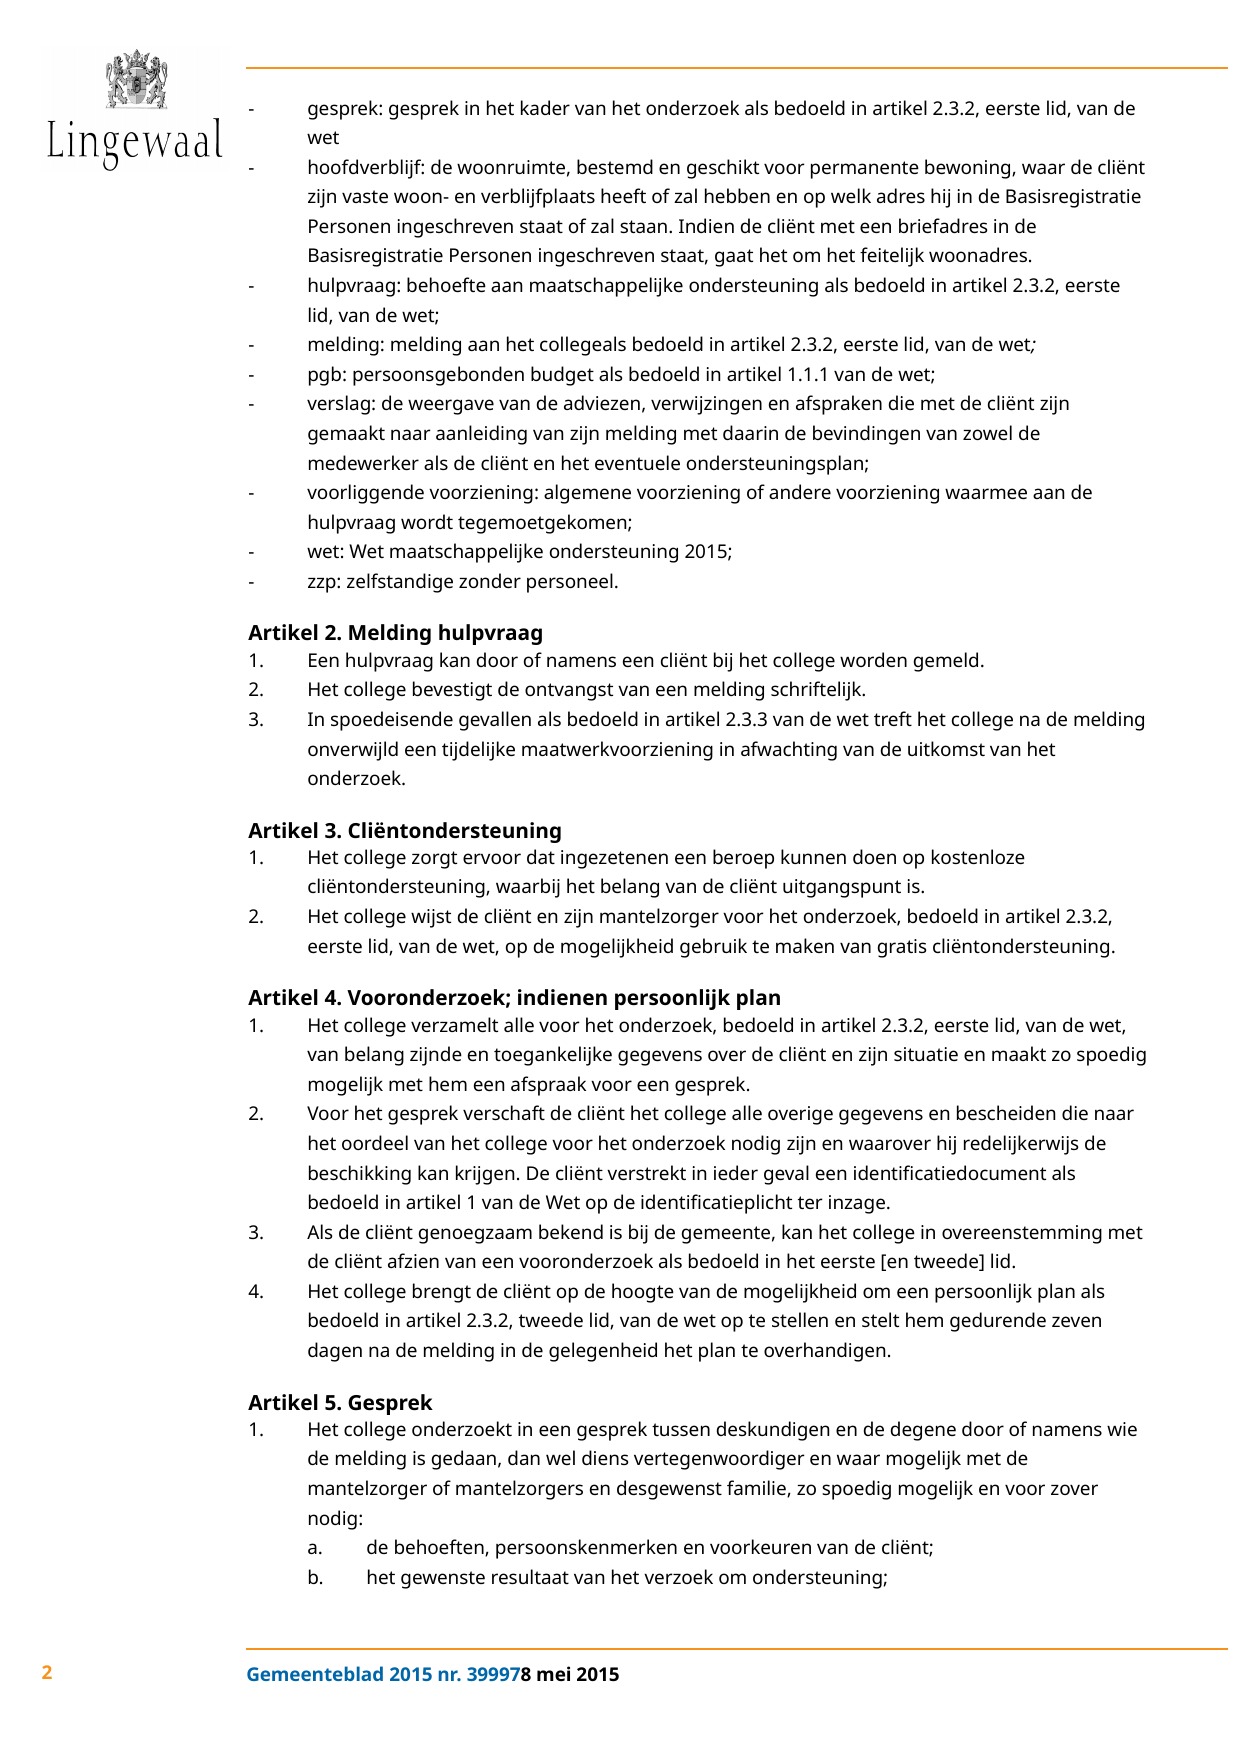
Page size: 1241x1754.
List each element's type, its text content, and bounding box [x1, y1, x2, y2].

list In spoedeisende gevallen als bedoeld in artikel 2.3.3 van de wet treft het college na de melding onverwijld een tijdelijke maatwerkvoorziening in afwachting van de uitkomst van het onderzoek. [248, 706, 1152, 791]
list voorliggende voorziening: algemene voorziening of andere voorziening waarmee aan de hulpvraag wordt tegemoetgekomen; [248, 479, 1152, 535]
list pgb: persoonsgebonden budget als bedoeld in artikel 1.1.1 van de wet; [248, 361, 1152, 387]
picture [41, 47, 231, 172]
list Het college wijst de cliënt en zijn mantelzorger voor het onderzoek, bedoeld in artikel 2.3.2, eerste lid, van de wet, op de mogelijkheid gebruik te maken van gratis cliëntondersteuning. [248, 903, 1152, 959]
text Artikel 4. Vooronderzoek; indienen persoonlijk plan [248, 983, 1152, 1012]
list verslag: de weergave van de adviezen, verwijzingen en afspraken die met de cliënt zijn gemaakt naar aanleiding van zijn melding met daarin de bevindingen van zowel de medewerker als de cliënt en het eventuele ondersteuningsplan; [248, 391, 1152, 476]
list zzp: zelfstandige zonder personeel. [248, 568, 1152, 594]
list Voor het gesprek verschaft de cliënt het college alle overige gegevens en bescheiden die naar het oordeel van het college voor het onderzoek nodig zijn en waarover hij redelijkerwijs de beschikking kan krijgen. De cliënt verstrekt in ieder geval een identificatiedocument als bedoeld in artikel 1 van de Wet op de identificatieplicht ter inzage. [248, 1101, 1152, 1215]
list Als de cliënt genoegzaam bekend is bij de gemeente, kan het college in overeenstemming met de cliënt afzien van een vooronderzoek als bedoeld in het eerste [en tweede] lid. [248, 1219, 1152, 1274]
list Het college verzamelt alle voor het onderzoek, bedoeld in artikel 2.3.2, eerste lid, van de wet, van belang zijnde en toegankelijke gegevens over de cliënt en zijn situatie en maakt zo spoedig mogelijk met hem een afspraak voor een gesprek. [248, 1012, 1152, 1097]
list Het college onderzoekt in een gesprek tussen deskundigen en de degene door of namens wie de melding is gedaan, dan wel diens vertegenwoordiger en waar mogelijk met de mantelzorger of mantelzorgers en desgewenst familie, zo spoedig mogelijk en voor zover nodig: [248, 1416, 1152, 1531]
list hulpvraag: behoefte aan maatschappelijke ondersteuning als bedoeld in artikel 2.3.2, eerste lid, van de wet; [248, 272, 1152, 328]
list melding: melding aan het collegeals bedoeld in artikel 2.3.2, eerste lid, van de wet; [248, 331, 1152, 357]
list Een hulpvraag kan door of namens een cliënt bij het college worden gemeld. [248, 647, 1152, 673]
list Het college bevestigt de ontvangst van een melding schriftelijk. [248, 677, 1152, 702]
list gesprek: gesprek in het kader van het onderzoek als bedoeld in artikel 2.3.2, eerste lid, van de wet [248, 95, 1152, 150]
list wet: Wet maatschappelijke ondersteuning 2015; [248, 538, 1152, 564]
text Artikel 2. Melding hulpvraag [248, 618, 1152, 647]
text Artikel 3. Cliëntondersteuning [248, 816, 1152, 844]
text Artikel 5. Gesprek [248, 1388, 1152, 1416]
list Het college zorgt ervoor dat ingezetenen een beroep kunnen doen op kostenloze cliëntondersteuning, waarbij het belang van de cliënt uitgangspunt is. [248, 844, 1152, 899]
list het gewenste resultaat van het verzoek om ondersteuning; [307, 1564, 1152, 1590]
list hoofdverblijf: de woonruimte, bestemd en geschikt voor permanente bewoning, waar de cliënt zijn vaste woon- en verblijfplaats heeft of zal hebben en op welk adres hij in de Basisregistratie Personen ingeschreven staat of zal staan. Indien de cliënt met een briefadres in de Basisregistratie Personen ingeschreven staat, gaat het om het feitelijk woonadres. [248, 154, 1152, 268]
list Het college brengt de cliënt op de hoogte van de mogelijkheid om een persoonlijk plan als bedoeld in artikel 2.3.2, tweede lid, van de wet op te stellen en stelt hem gedurende zeven dagen na de melding in de gelegenheid het plan te overhandigen. [248, 1278, 1152, 1363]
list de behoeften, persoonskenmerken en voorkeuren van de cliënt; [307, 1534, 1152, 1560]
